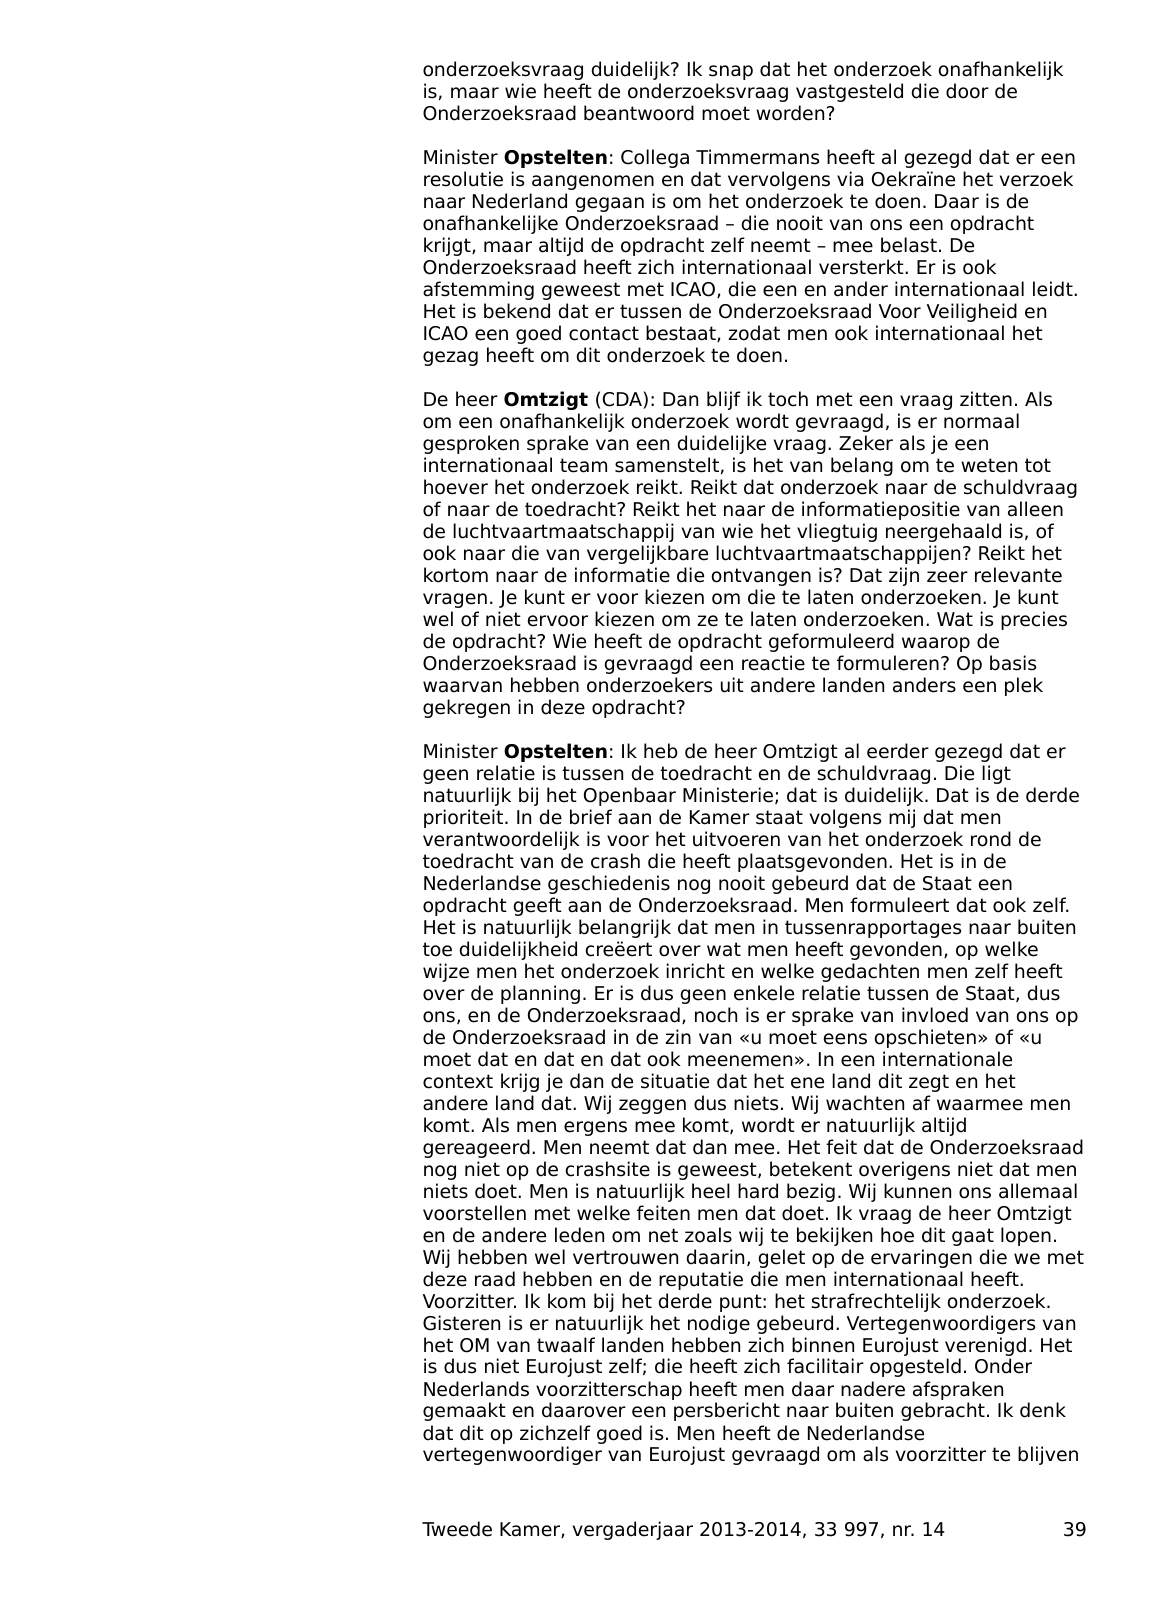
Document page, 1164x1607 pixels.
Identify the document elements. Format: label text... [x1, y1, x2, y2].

text Minister Opstelten: Collega Timmermans heeft al gezegd dat er een resolutie is aangenomen en dat vervolgens via Oekraïne het verzoek naar Nederland gegaan is om het onderzoek te doen. Daar is de onafhankelijke Onderzoeksraad – die nooit van ons een opdracht krijgt, maar altijd de opdracht zelf neemt – mee belast. De Onderzoeksraad heeft zich internationaal versterkt. Er is ook afstemming geweest met ICAO, die een en ander internationaal leidt. Het is bekend dat er tussen de Onderzoeksraad Voor Veiligheid en ICAO een goed contact bestaat, zodat men ook internationaal het gezag heeft om dit onderzoek te doen. [422, 147, 1087, 367]
text Minister Opstelten: Ik heb de heer Omtzigt al eerder gezegd dat er geen relatie is tussen de toedracht en de schuldvraag. Die ligt natuurlijk bij het Openbaar Ministerie; dat is duidelijk. Dat is de derde prioriteit. In de brief aan de Kamer staat volgens mij dat men verantwoordelijk is voor het uitvoeren van het onderzoek rond de toedracht van de crash die heeft plaatsgevonden. Het is in de Nederlandse geschiedenis nog nooit gebeurd dat de Staat een opdracht geeft aan de Onderzoeksraad. Men formuleert dat ook zelf. Het is natuurlijk belangrijk dat men in tussenrapportages naar buiten toe duidelijkheid creëert over wat men heeft gevonden, op welke wijze men het onderzoek inricht en welke gedachten men zelf heeft over de planning. Er is dus geen enkele relatie tussen de Staat, dus ons, en de Onderzoeksraad, noch is er sprake van invloed van ons op de Onderzoeksraad in de zin van «u moet eens opschieten» of «u moet dat en dat en dat ook meenemen». In een internationale context krijg je dan de situatie dat het ene land dit zegt en het andere land dat. Wij zeggen dus niets. Wij wachten af waarmee men komt. Als men ergens mee komt, wordt er natuurlijk altijd gereageerd. Men neemt dat dan mee. Het feit dat de Onderzoeksraad nog niet op de crashsite is geweest, betekent overigens niet dat men niets doet. Men is natuurlijk heel hard bezig. Wij kunnen ons allemaal voorstellen met welke feiten men dat doet. Ik vraag de heer Omtzigt en de andere leden om net zoals wij te bekijken hoe dit gaat lopen. Wij hebben wel vertrouwen daarin, gelet op de ervaringen die we met deze raad hebben en de reputatie die men internationaal heeft. [422, 741, 1087, 1291]
text Voorzitter. Ik kom bij het derde punt: het strafrechtelijk onderzoek. Gisteren is er natuurlijk het nodige gebeurd. Vertegenwoordigers van het OM van twaalf landen hebben zich binnen Eurojust verenigd. Het is dus niet Eurojust zelf; die heeft zich facilitair opgesteld. Onder Nederlands voorzitterschap heeft men daar nadere afspraken gemaakt en daarover een persbericht naar buiten gebracht. Ik denk dat dit op zichzelf goed is. Men heeft de Nederlandse vertegenwoordiger van Eurojust gevraagd om als voorzitter te blijven [422, 1291, 1087, 1466]
text De heer Omtzigt (CDA): Dan blijf ik toch met een vraag zitten. Als om een onafhankelijk onderzoek wordt gevraagd, is er normaal gesproken sprake van een duidelijke vraag. Zeker als je een internationaal team samenstelt, is het van belang om te weten tot hoever het onderzoek reikt. Reikt dat onderzoek naar de schuldvraag of naar de toedracht? Reikt het naar de informatiepositie van alleen de luchtvaartmaatschappij van wie het vliegtuig neergehaald is, of ook naar die van vergelijkbare luchtvaartmaatschappijen? Reikt het kortom naar de informatie die ontvangen is? Dat zijn zeer relevante vragen. Je kunt er voor kiezen om die te laten onderzoeken. Je kunt wel of niet ervoor kiezen om ze te laten onderzoeken. Wat is precies de opdracht? Wie heeft de opdracht geformuleerd waarop de Onderzoeksraad is gevraagd een reactie te formuleren? Op basis waarvan hebben onderzoekers uit andere landen anders een plek gekregen in deze opdracht? [422, 389, 1087, 719]
text onderzoeksvraag duidelijk? Ik snap dat het onderzoek onafhankelijk is, maar wie heeft de onderzoeksvraag vastgesteld die door de Onderzoeksraad beantwoord moet worden? [422, 59, 1087, 125]
